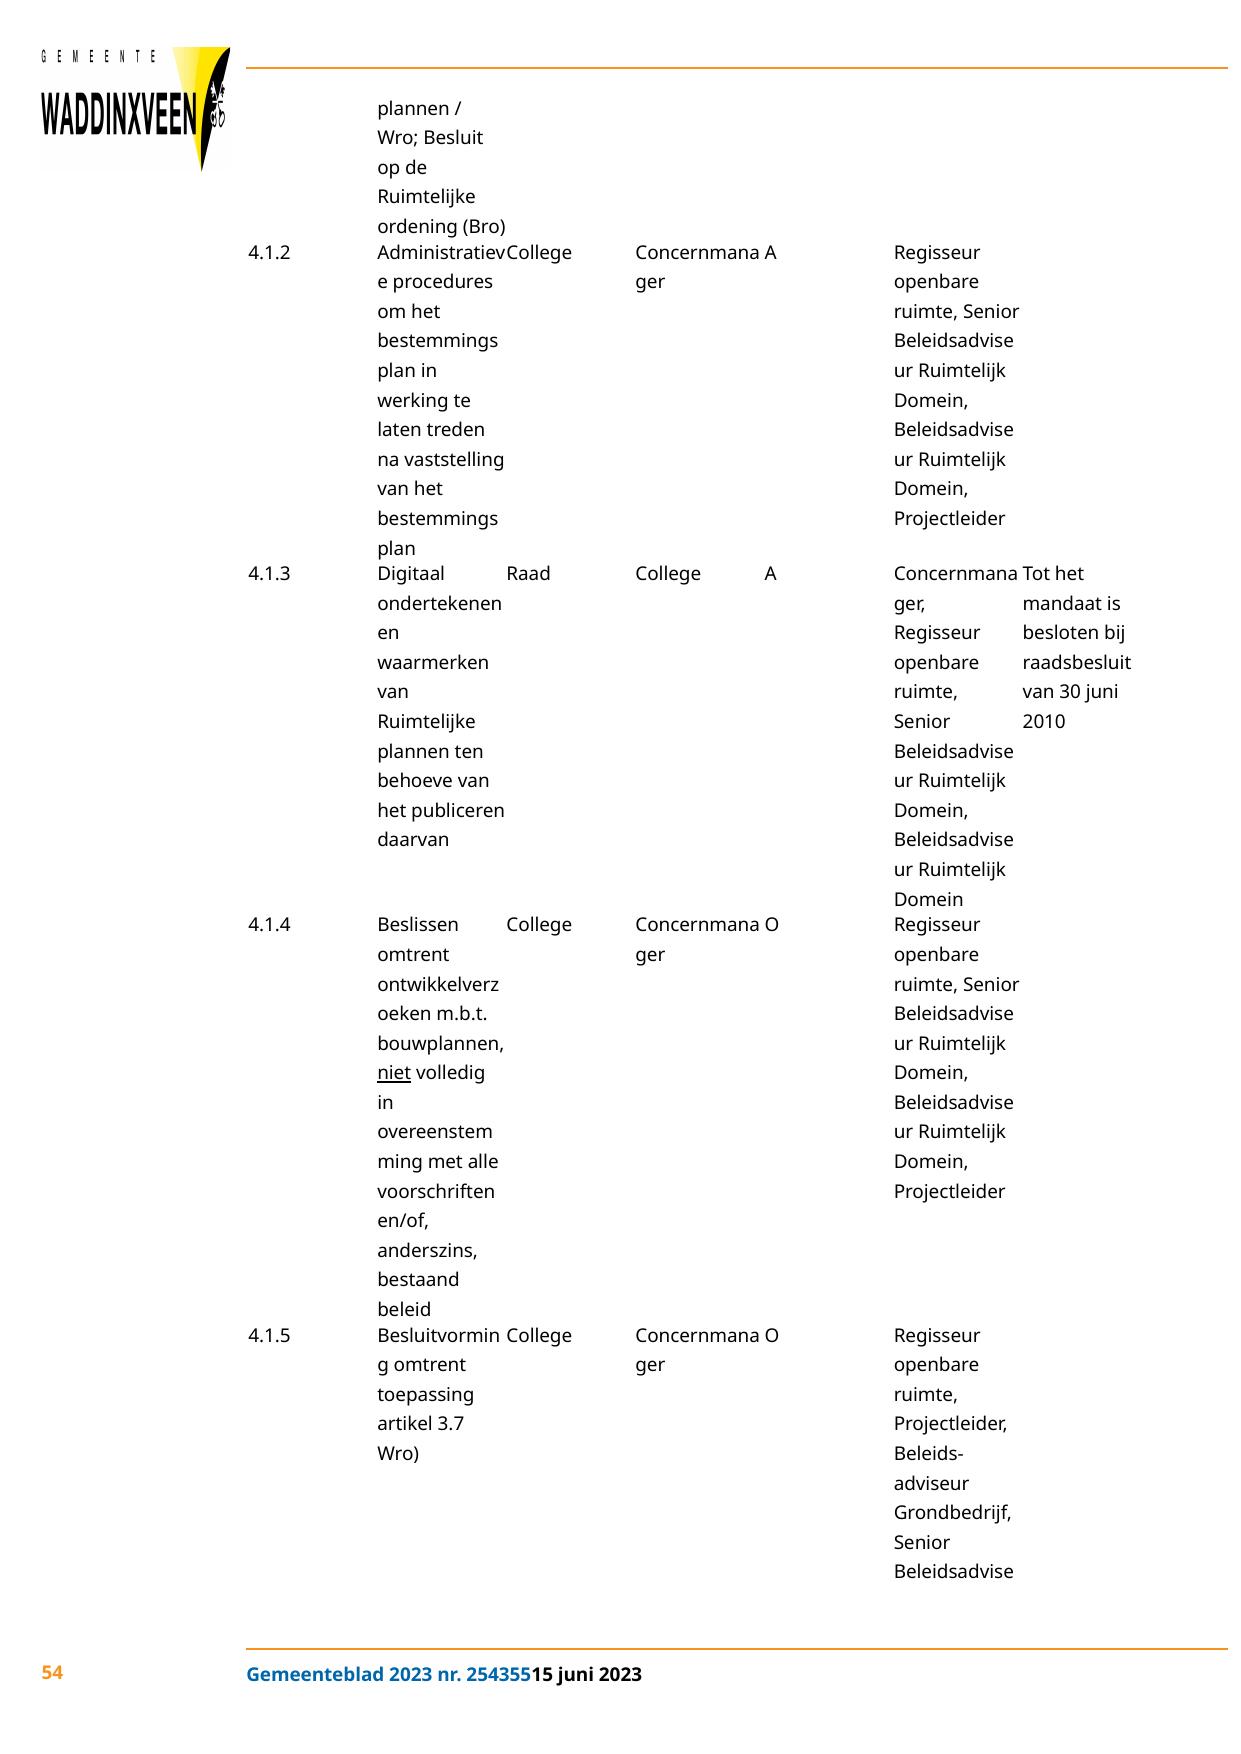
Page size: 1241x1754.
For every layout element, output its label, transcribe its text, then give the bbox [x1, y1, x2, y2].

table_cell 4.1.4 [248, 912, 377, 1322]
table_cell [248, 95, 377, 239]
table_cell Administratieve procedures om het bestemmingsplan in werking te laten treden na vaststelling van het bestemmingsplan [377, 239, 506, 560]
table_cell Concernmanager, Regisseur openbare ruimte, Senior Beleidsadviseur Ruimtelijk Domein, Beleidsadviseur Ruimtelijk Domein [894, 560, 1022, 912]
table_cell [894, 95, 1022, 239]
table_cell [1023, 95, 1152, 239]
table_cell [764, 95, 893, 239]
table_cell Regisseur openbare ruimte, Projectleider, Beleids­adviseur Grondbedrijf, Senior Beleidsadvise [894, 1322, 1022, 1584]
picture [41, 47, 231, 172]
table_cell 4.1.3 [248, 560, 377, 912]
table_cell College [635, 560, 764, 912]
table_cell [1023, 912, 1152, 1322]
table_cell Tot het mandaat is besloten bij raadsbesluit van 30 juni 2010 [1023, 560, 1152, 912]
table_cell Regisseur openbare ruimte, Senior Beleidsadviseur Ruimtelijk Domein, Beleidsadviseur Ruimtelijk Domein, Projectleider [894, 912, 1022, 1322]
table_cell A [764, 560, 893, 912]
table_cell Raad [506, 560, 635, 912]
table_cell [1023, 1322, 1152, 1584]
table_cell [1023, 239, 1152, 560]
table_cell Concernmanager [635, 239, 764, 560]
table_cell Beslissen omtrent ontwikkelverzoeken m.b.t. bouwplannen, niet volledig in overeenstemming met alle voorschriften en/of, anderszins, bestaand beleid [377, 912, 506, 1322]
table_cell Concernmanager [635, 912, 764, 1322]
table_cell Concernmanager [635, 1322, 764, 1584]
table_cell A [764, 239, 893, 560]
table_cell College [506, 239, 635, 560]
table_cell plannen / Wro; Besluit op de Ruimtelijke ordening (Bro) [377, 95, 506, 239]
table_cell Besluitvorming omtrent toepassing artikel 3.7 Wro) [377, 1322, 506, 1584]
table_cell 4.1.5 [248, 1322, 377, 1584]
table_cell O [764, 912, 893, 1322]
table_cell 4.1.2 [248, 239, 377, 560]
table_cell O [764, 1322, 893, 1584]
table_cell [635, 95, 764, 239]
table_cell College [506, 912, 635, 1322]
table_cell Digitaal ondertekenen en waarmerken van Ruimtelijke plannen ten behoeve van het publiceren daarvan [377, 560, 506, 912]
table_cell [506, 95, 635, 239]
table_cell Regisseur openbare ruimte, Senior Beleidsadviseur Ruimtelijk Domein, Beleidsadviseur Ruimtelijk Domein, Projectleider [894, 239, 1022, 560]
table_cell College [506, 1322, 635, 1584]
